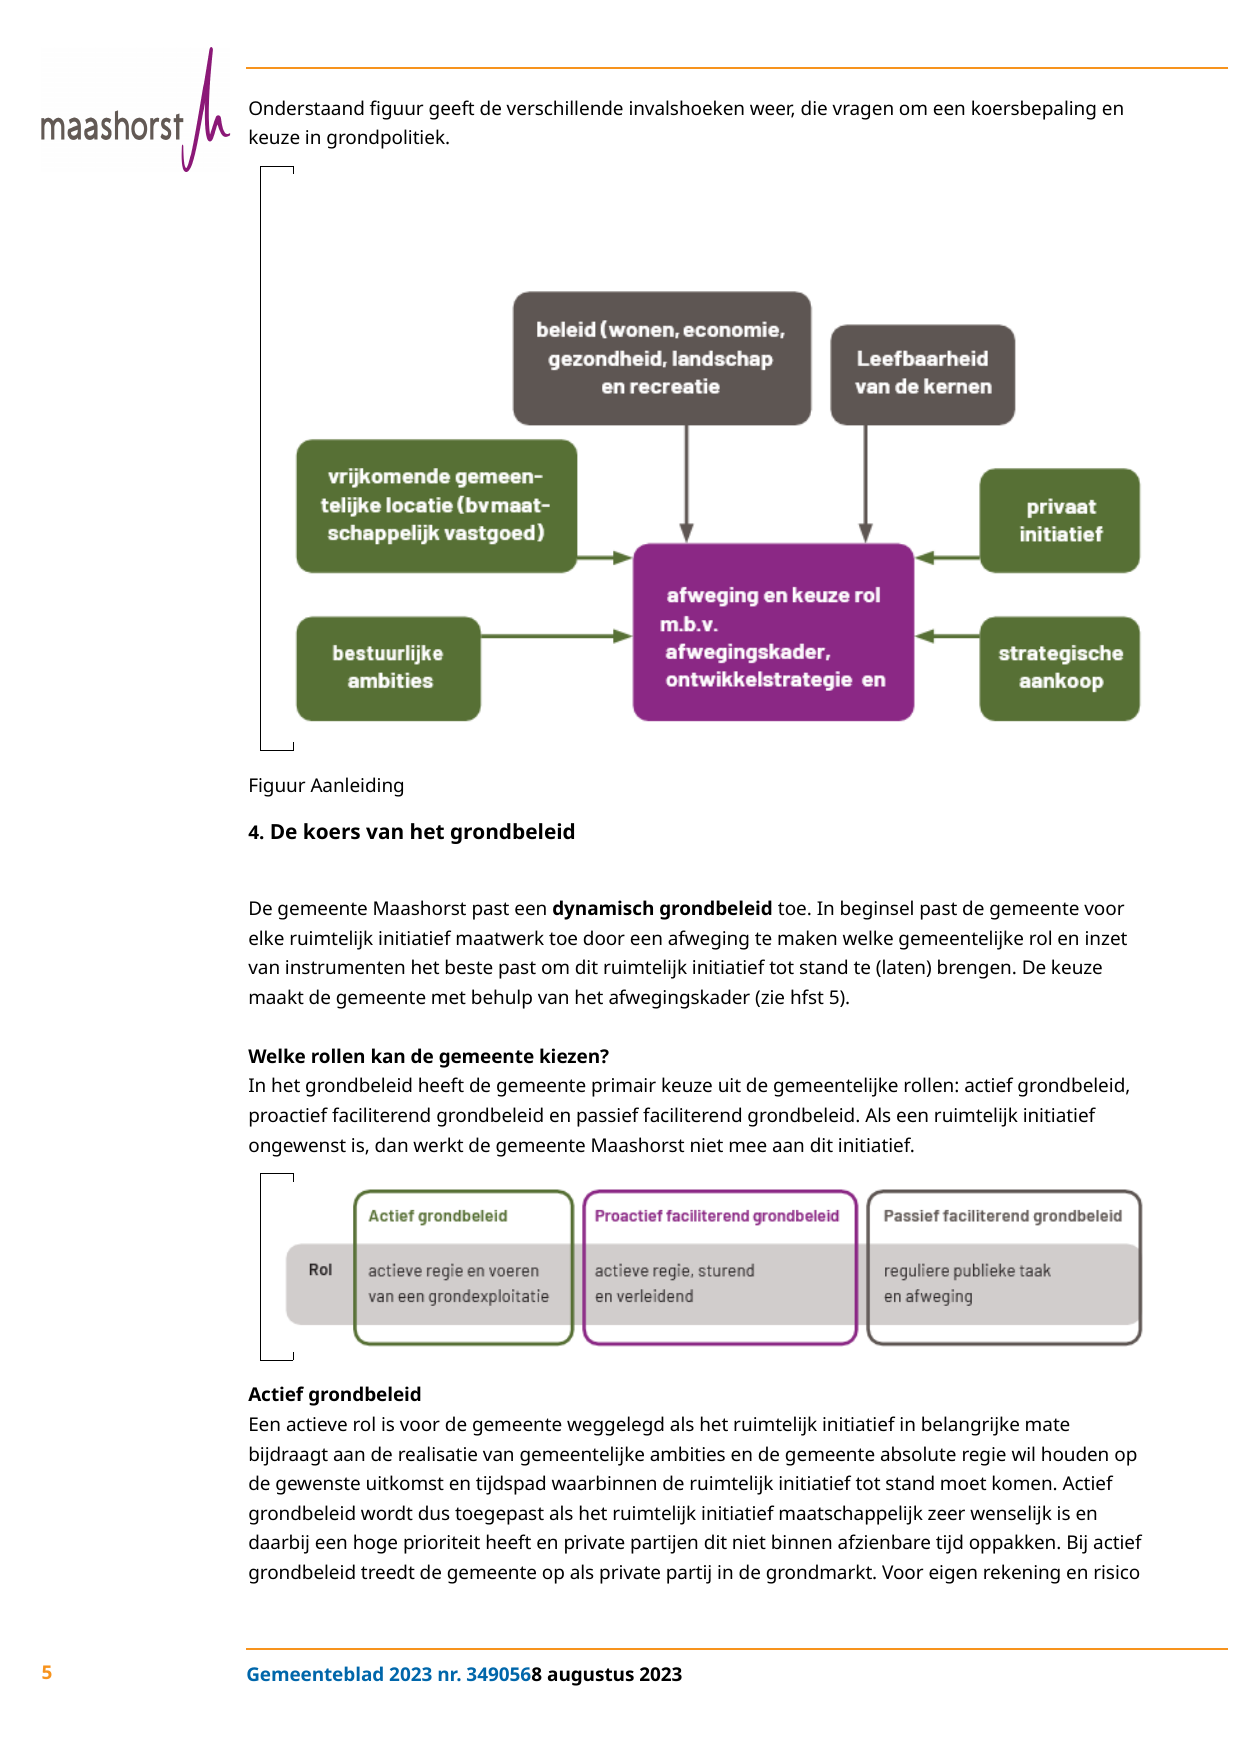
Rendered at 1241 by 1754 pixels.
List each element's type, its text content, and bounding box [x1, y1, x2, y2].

text De gemeente Maashorst past een dynamisch grondbeleid toe. In beginsel past de gemeente voor elke ruimtelijk initiatief maatwerk toe door een afweging te maken welke gemeentelijke rol en inzet van instrumenten het beste past om dit ruimtelijk initiatief tot stand te (laten) brengen. De keuze maakt de gemeente met behulp van het afwegingskader (zie hfst 5). [248, 895, 1152, 1010]
text Actief grondbeleid [248, 1382, 1152, 1407]
text Een actieve rol is voor de gemeente weggelegd als het ruimtelijk initiatief in belangrijke mate bijdraagt aan de realisatie van gemeentelijke ambities en de gemeente absolute regie wil houden op de gewenste uitkomst en tijdspad waarbinnen de ruimtelijk initiatief tot stand moet komen. Actief grondbeleid wordt dus toegepast als het ruimtelijk initiatief maatschappelijk zeer wenselijk is en daarbij een hoge prioriteit heeft en private partijen dit niet binnen afzienbare tijd oppakken. Bij actief grondbeleid treedt de gemeente op als private partij in de grondmarkt. Voor eigen rekening en risico [248, 1411, 1152, 1585]
text Welke rollen kan de gemeente kiezen? [248, 1043, 1152, 1069]
picture [268, 174, 1173, 742]
picture [41, 47, 231, 172]
text In het grondbeleid heeft de gemeente primair keuze uit de gemeentelijke rollen: actief grondbeleid, proactief faciliterend grondbeleid en passief faciliterend grondbeleid. Als een ruimtelijk initiatief ongewenst is, dan werkt de gemeente Maashorst niet mee aan dit initiatief. [248, 1073, 1152, 1158]
picture [268, 1182, 1173, 1352]
text Onderstaand figuur geeft de verschillende invalshoeken weer, die vragen om een koersbepaling en keuze in grondpolitiek. [248, 95, 1152, 150]
text 4. De koers van het grondbeleid [248, 817, 1152, 846]
text Figuur Aanleiding [248, 772, 1152, 798]
